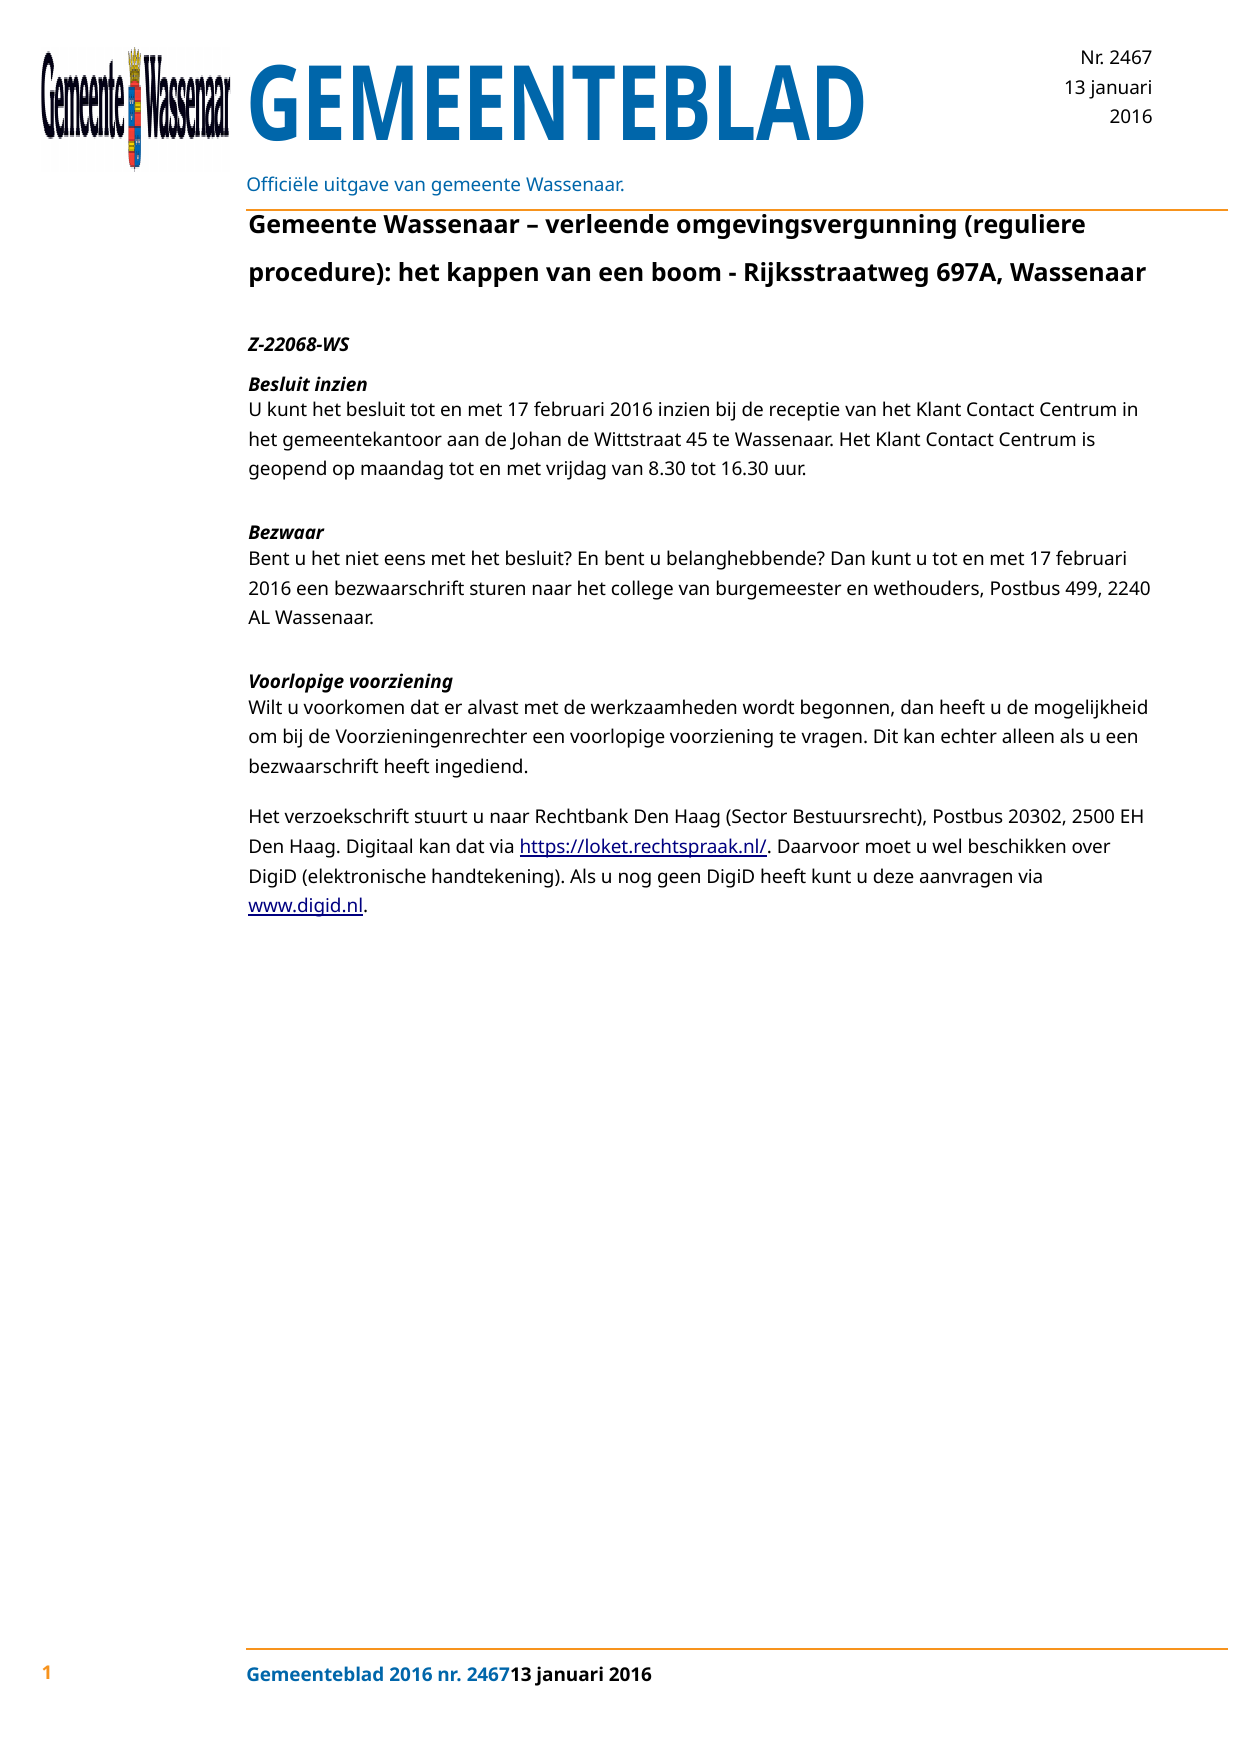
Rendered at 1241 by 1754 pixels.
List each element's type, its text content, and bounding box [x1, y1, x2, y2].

text Z-22068-WS [248, 331, 1152, 357]
text Gemeente Wassenaar – verleende omgevingsvergunning (reguliere procedure): het kappen van een boom - Rijksstraatweg 697A, Wassenaar [248, 211, 1152, 288]
text Voorlopige voorziening [248, 668, 1152, 694]
text Besluit inzien [248, 371, 1152, 396]
text U kunt het besluit tot en met 17 februari 2016 inzien bij de receptie van het Klant Contact Centrum in het gemeentekantoor aan de Johan de Wittstraat 45 te Wassenaar. Het Klant Contact Centrum is geopend op maandag tot en met vrijdag van 8.30 tot 16.30 uur. [248, 396, 1152, 481]
text Bent u het niet eens met het besluit? En bent u belanghebbende? Dan kunt u tot en met 17 februari 2016 een bezwaarschrift sturen naar het college van burgemeester en wethouders, Postbus 499, 2240 AL Wassenaar. [248, 545, 1152, 630]
text Wilt u voorkomen dat er alvast met de werkzaamheden wordt begonnen, dan heeft u de mogelijkheid om bij de Voorzieningenrechter een voorlopige voorziening te vragen. Dit kan echter alleen als u een bezwaarschrift heeft ingediend. [248, 694, 1152, 779]
picture [41, 47, 231, 172]
text Het verzoekschrift stuurt u naar Rechtbank Den Haag (Sector Bestuursrecht), Postbus 20302, 2500 EH Den Haag. Digitaal kan dat via https://loket.rechtspraak.nl/. Daarvoor moet u wel beschikken over DigiD (elektronische handtekening). Als u nog geen DigiD heeft kunt u deze aanvragen via www.digid.nl. [248, 804, 1152, 918]
text Bezwaar [248, 519, 1152, 545]
